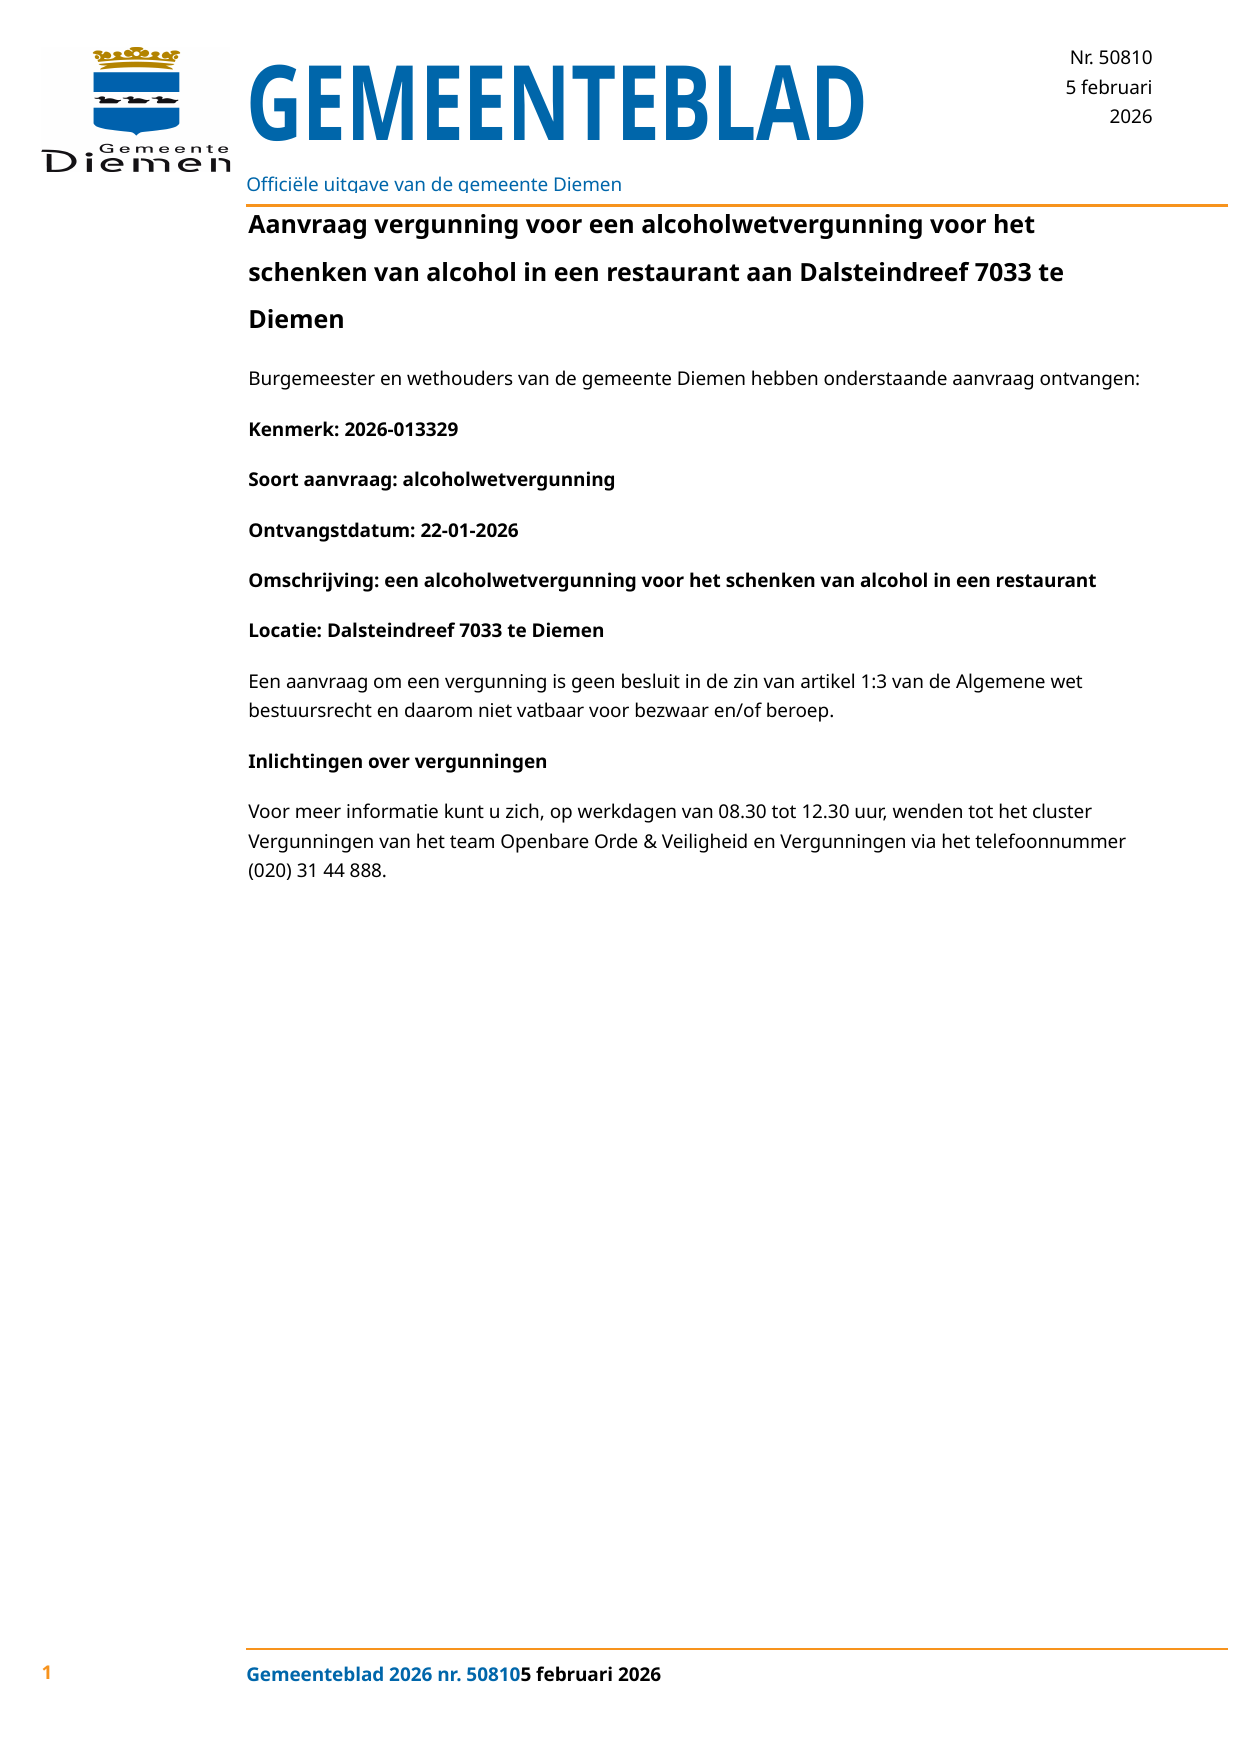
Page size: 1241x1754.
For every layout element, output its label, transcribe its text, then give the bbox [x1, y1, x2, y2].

text Ontvangstdatum: 22-01-2026 [248, 517, 1152, 542]
text Omschrijving: een alcoholwetvergunning voor het schenken van alcohol in een restaurant [248, 567, 1152, 593]
text Aanvraag vergunning voor een alcoholwetvergunning voor het schenken van alcohol in een restaurant aan Dalsteindreef 7033 te Diemen [248, 207, 1152, 336]
text Voor meer informatie kunt u zich, op werkdagen van 08.30 tot 12.30 uur, wenden tot het cluster Vergunningen van het team Openbare Orde & Veiligheid en Vergunningen via het telefoonnummer (020) 31 44 888. [248, 798, 1152, 883]
text Burgemeester en wethouders van de gemeente Diemen hebben onderstaande aanvraag ontvangen: [248, 366, 1152, 391]
picture [41, 47, 231, 172]
text Locatie: Dalsteindreef 7033 te Diemen [248, 618, 1152, 643]
text Inlichtingen over vergunningen [248, 748, 1152, 774]
text Soort aanvraag: alcoholwetvergunning [248, 466, 1152, 492]
text Een aanvraag om een vergunning is geen besluit in de zin van artikel 1:3 van de Algemene wet bestuursrecht en daarom niet vatbaar voor bezwaar en/of beroep. [248, 668, 1152, 723]
text Kenmerk: 2026-013329 [248, 416, 1152, 442]
